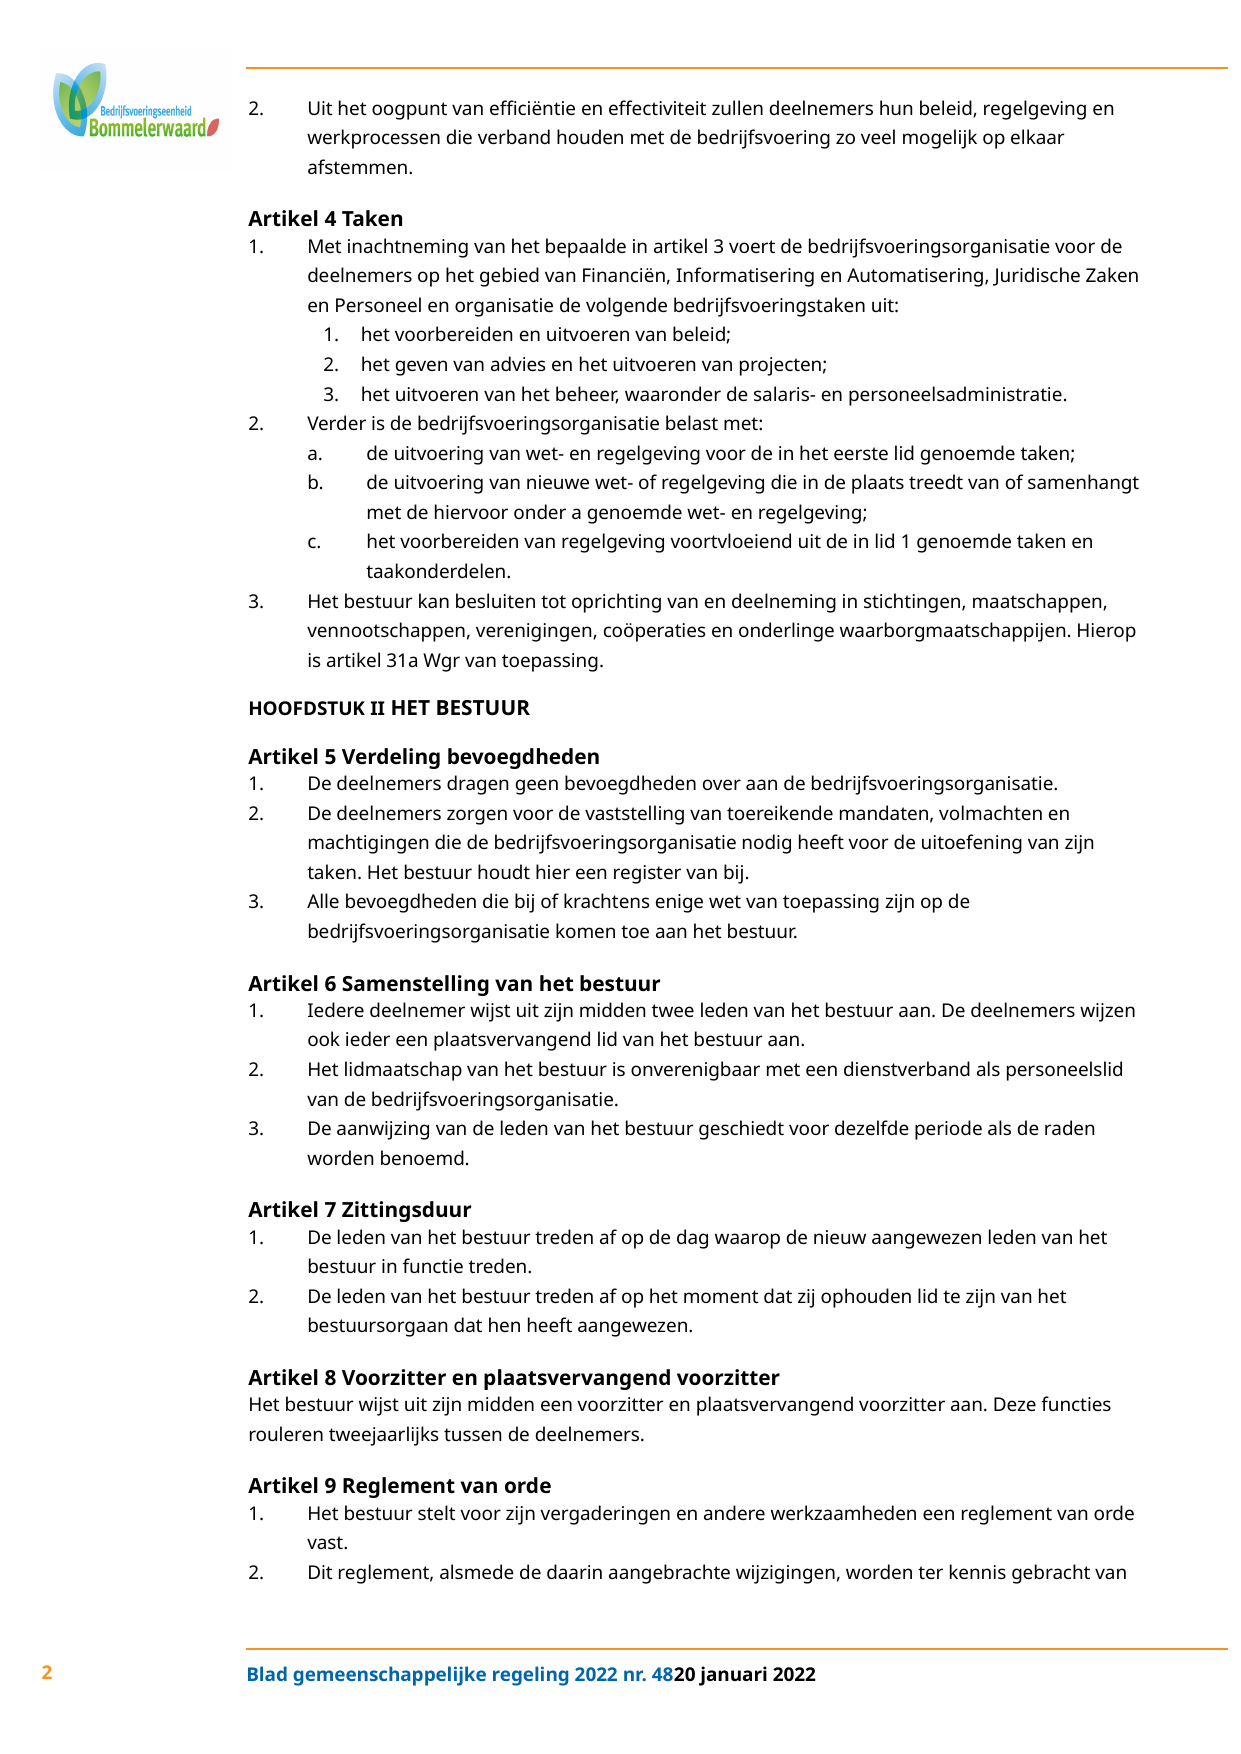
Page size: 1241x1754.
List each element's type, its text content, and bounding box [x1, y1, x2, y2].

list Het bestuur stelt voor zijn vergaderingen en andere werkzaamheden een reglement van orde vast. [248, 1500, 1152, 1555]
list het geven van advies en het uitvoeren van projecten; [323, 351, 1152, 377]
list Dit reglement, alsmede de daarin aangebrachte wijzigingen, worden ter kennis gebracht van [248, 1559, 1152, 1585]
list Verder is de bedrijfsvoeringsorganisatie belast met: [248, 410, 1152, 436]
list De leden van het bestuur treden af op de dag waarop de nieuw aangewezen leden van het bestuur in functie treden. [248, 1224, 1152, 1279]
list Iedere deelnemer wijst uit zijn midden twee leden van het bestuur aan. De deelnemers wijzen ook ieder een plaatsvervangend lid van het bestuur aan. [248, 997, 1152, 1052]
list de uitvoering van wet- en regelgeving voor de in het eerste lid genoemde taken; [307, 440, 1152, 466]
list De deelnemers dragen geen bevoegdheden over aan de bedrijfsvoeringsorganisatie. [248, 770, 1152, 796]
text Artikel 9 Reglement van orde [248, 1471, 1152, 1500]
text Artikel 8 Voorzitter en plaatsvervangend voorzitter [248, 1363, 1152, 1391]
text HOOFDSTUK II HET BESTUUR [248, 693, 1152, 721]
text Artikel 6 Samenstelling van het bestuur [248, 969, 1152, 997]
list De leden van het bestuur treden af op het moment dat zij ophouden lid te zijn van het bestuursorgaan dat hen heeft aangewezen. [248, 1283, 1152, 1338]
list Alle bevoegdheden die bij of krachtens enige wet van toepassing zijn op de bedrijfsvoeringsorganisatie komen toe aan het bestuur. [248, 889, 1152, 944]
text Artikel 7 Zittingsduur [248, 1195, 1152, 1224]
list Het bestuur kan besluiten tot oprichting van en deelneming in stichtingen, maatschappen, vennootschappen, verenigingen, coöperaties en onderlinge waarborgmaatschappijen. Hierop is artikel 31a Wgr van toepassing. [248, 588, 1152, 673]
list het voorbereiden en uitvoeren van beleid; [323, 322, 1152, 347]
text Artikel 5 Verdeling bevoegdheden [248, 742, 1152, 770]
picture [41, 47, 231, 172]
list De aanwijzing van de leden van het bestuur geschiedt voor dezelfde periode als de raden worden benoemd. [248, 1115, 1152, 1171]
list Het lidmaatschap van het bestuur is onverenigbaar met een dienstverband als personeelslid van de bedrijfsvoeringsorganisatie. [248, 1056, 1152, 1112]
list Met inachtneming van het bepaalde in artikel 3 voert de bedrijfsvoeringsorganisatie voor de deelnemers op het gebied van Financiën, Informatisering en Automatisering, Juridische Zaken en Personeel en organisatie de volgende bedrijfsvoeringstaken uit: [248, 233, 1152, 318]
list Uit het oogpunt van efficiëntie en effectiviteit zullen deelnemers hun beleid, regelgeving en werkprocessen die verband houden met de bedrijfsvoering zo veel mogelijk op elkaar afstemmen. [248, 95, 1152, 180]
list de uitvoering van nieuwe wet- of regelgeving die in de plaats treedt van of samenhangt met de hiervoor onder a genoemde wet- en regelgeving; [307, 469, 1152, 525]
list De deelnemers zorgen voor de vaststelling van toereikende mandaten, volmachten en machtigingen die de bedrijfsvoeringsorganisatie nodig heeft voor de uitoefening van zijn taken. Het bestuur houdt hier een register van bij. [248, 800, 1152, 885]
text Het bestuur wijst uit zijn midden een voorzitter en plaatsvervangend voorzitter aan. Deze functies rouleren tweejaarlijks tussen de deelnemers. [248, 1391, 1152, 1447]
list het uitvoeren van het beheer, waaronder de salaris- en personeelsadministratie. [323, 381, 1152, 406]
list het voorbereiden van regelgeving voortvloeiend uit de in lid 1 genoemde taken en taakonderdelen. [307, 529, 1152, 584]
text Artikel 4 Taken [248, 204, 1152, 233]
